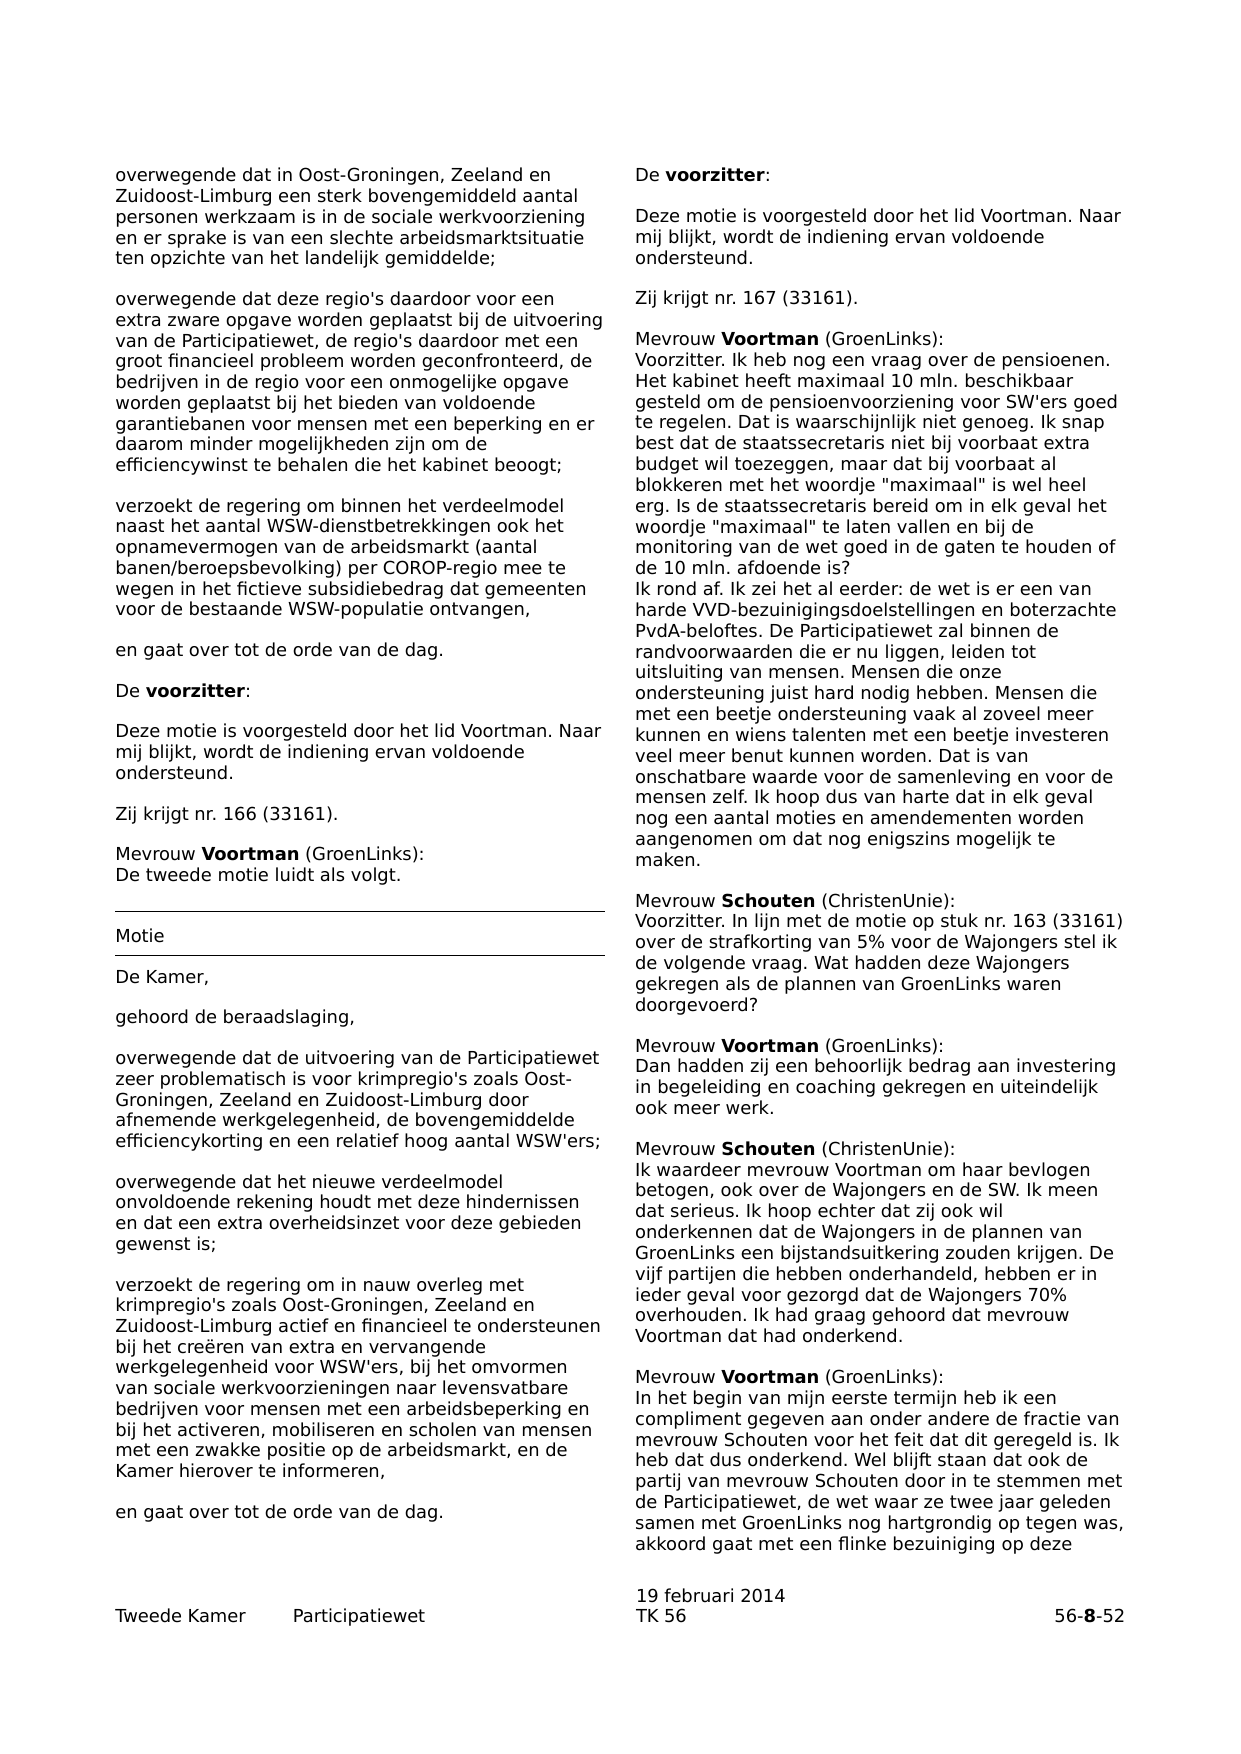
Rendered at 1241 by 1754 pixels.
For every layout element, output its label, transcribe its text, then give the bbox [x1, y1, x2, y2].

text en gaat over tot de orde van de dag. [115, 640, 605, 661]
text In het begin van mijn eerste termijn heb ik een compliment gegeven aan onder andere de fractie van mevrouw Schouten voor het feit dat dit geregeld is. Ik heb dat dus onderkend. Wel blijft staan dat ook de partij van mevrouw Schouten door in te stemmen met de Participatiewet, de wet waar ze twee jaar geleden samen met GroenLinks nog hartgrondig op tegen was, akkoord gaat met een flinke bezuiniging op deze [635, 1388, 1125, 1554]
text verzoekt de regering om binnen het verdeelmodel naast het aantal WSW-dienstbetrekkingen ook het opnamevermogen van de arbeidsmarkt (aantal banen/beroepsbevolking) per COROP-regio mee te wegen in het fictieve subsidiebedrag dat gemeenten voor de bestaande WSW-populatie ontvangen, [115, 496, 605, 620]
text De voorzitter: [115, 681, 605, 701]
text Mevrouw Voortman (GroenLinks): [115, 844, 605, 865]
text De tweede motie luidt als volgt. [115, 865, 605, 886]
text Mevrouw Schouten (ChristenUnie): [635, 891, 1125, 911]
text Zij krijgt nr. 167 (33161). [635, 288, 1125, 309]
text overwegende dat het nieuwe verdeelmodel onvoldoende rekening houdt met deze hindernissen en dat een extra overheidsinzet voor deze gebieden gewenst is; [115, 1172, 605, 1254]
text Mevrouw Voortman (GroenLinks): [635, 329, 1125, 350]
text en gaat over tot de orde van de dag. [115, 1502, 605, 1522]
text Motie [115, 926, 605, 946]
text overwegende dat de uitvoering van de Participatiewet zeer problematisch is voor krimpregio's zoals Oost-Groningen, Zeeland en Zuidoost-Limburg door afnemende werkgelegenheid, de bovengemiddelde efficiencykorting en een relatief hoog aantal WSW'ers; [115, 1048, 605, 1152]
text Mevrouw Schouten (ChristenUnie): [635, 1139, 1125, 1159]
text verzoekt de regering om in nauw overleg met krimpregio's zoals Oost-Groningen, Zeeland en Zuidoost-Limburg actief en financieel te ondersteunen bij het creëren van extra en vervangende werkgelegenheid voor WSW'ers, bij het omvormen van sociale werkvoorzieningen naar levensvatbare bedrijven voor mensen met een arbeidsbeperking en bij het activeren, mobiliseren en scholen van mensen met een zwakke positie op de arbeidsmarkt, en de Kamer hierover te informeren, [115, 1274, 605, 1482]
text overwegende dat deze regio's daardoor voor een extra zware opgave worden geplaatst bij de uitvoering van de Participatiewet, de regio's daardoor met een groot financieel probleem worden geconfronteerd, de bedrijven in de regio voor een onmogelijke opgave worden geplaatst bij het bieden van voldoende garantiebanen voor mensen met een beperking en er daarom minder mogelijkheden zijn om de efficiencywinst te behalen die het kabinet beoogt; [115, 289, 605, 476]
text De voorzitter: [635, 165, 1125, 186]
text Voorzitter. In lijn met de motie op stuk nr. 163 (33161) over de strafkorting van 5% voor de Wajongers stel ik de volgende vraag. Wat hadden deze Wajongers gekregen als de plannen van GroenLinks waren doorgevoerd? [635, 911, 1125, 1015]
text Ik rond af. Ik zei het al eerder: de wet is er een van harde VVD-bezuinigingsdoelstellingen en boterzachte PvdA-beloftes. De Participatiewet zal binnen de randvoorwaarden die er nu liggen, leiden tot uitsluiting van mensen. Mensen die onze ondersteuning juist hard nodig hebben. Mensen die met een beetje ondersteuning vaak al zoveel meer kunnen en wiens talenten met een beetje investeren veel meer benut kunnen worden. Dat is van onschatbare waarde voor de samenleving en voor de mensen zelf. Ik hoop dus van harte dat in elk geval nog een aantal moties en amendementen worden aangenomen om dat nog enigszins mogelijk te maken. [635, 579, 1125, 871]
text overwegende dat in Oost-Groningen, Zeeland en Zuidoost-Limburg een sterk bovengemiddeld aantal personen werkzaam is in de sociale werkvoorziening en er sprake is van een slechte arbeidsmarktsituatie ten opzichte van het landelijk gemiddelde; [115, 165, 605, 269]
text Zij krijgt nr. 166 (33161). [115, 803, 605, 824]
text Ik waardeer mevrouw Voortman om haar bevlogen betogen, ook over de Wajongers en de SW. Ik meen dat serieus. Ik hoop echter dat zij ook wil onderkennen dat de Wajongers in de plannen van GroenLinks een bijstandsuitkering zouden krijgen. De vijf partijen die hebben onderhandeld, hebben er in ieder geval voor gezorgd dat de Wajongers 70% overhouden. Ik had graag gehoord dat mevrouw Voortman dat had onderkend. [635, 1159, 1125, 1347]
text Voorzitter. Ik heb nog een vraag over de pensioenen. Het kabinet heeft maximaal 10 mln. beschikbaar gesteld om de pensioenvoorziening voor SW'ers goed te regelen. Dat is waarschijnlijk niet genoeg. Ik snap best dat de staatssecretaris niet bij voorbaat extra budget wil toezeggen, maar dat bij voorbaat al blokkeren met het woordje "maximaal" is wel heel erg. Is de staatssecretaris bereid om in elk geval het woordje "maximaal" te laten vallen en bij de monitoring van de wet goed in de gaten te houden of de 10 mln. afdoende is? [635, 350, 1125, 579]
text De Kamer, [115, 966, 605, 987]
text Deze motie is voorgesteld door het lid Voortman. Naar mij blijkt, wordt de indiening ervan voldoende ondersteund. [635, 206, 1125, 268]
text Mevrouw Voortman (GroenLinks): [635, 1367, 1125, 1388]
text Dan hadden zij een behoorlijk bedrag aan investering in begeleiding en coaching gekregen en uiteindelijk ook meer werk. [635, 1056, 1125, 1119]
text gehoord de beraadslaging, [115, 1007, 605, 1028]
text Mevrouw Voortman (GroenLinks): [635, 1035, 1125, 1056]
text Deze motie is voorgesteld door het lid Voortman. Naar mij blijkt, wordt de indiening ervan voldoende ondersteund. [115, 721, 605, 783]
